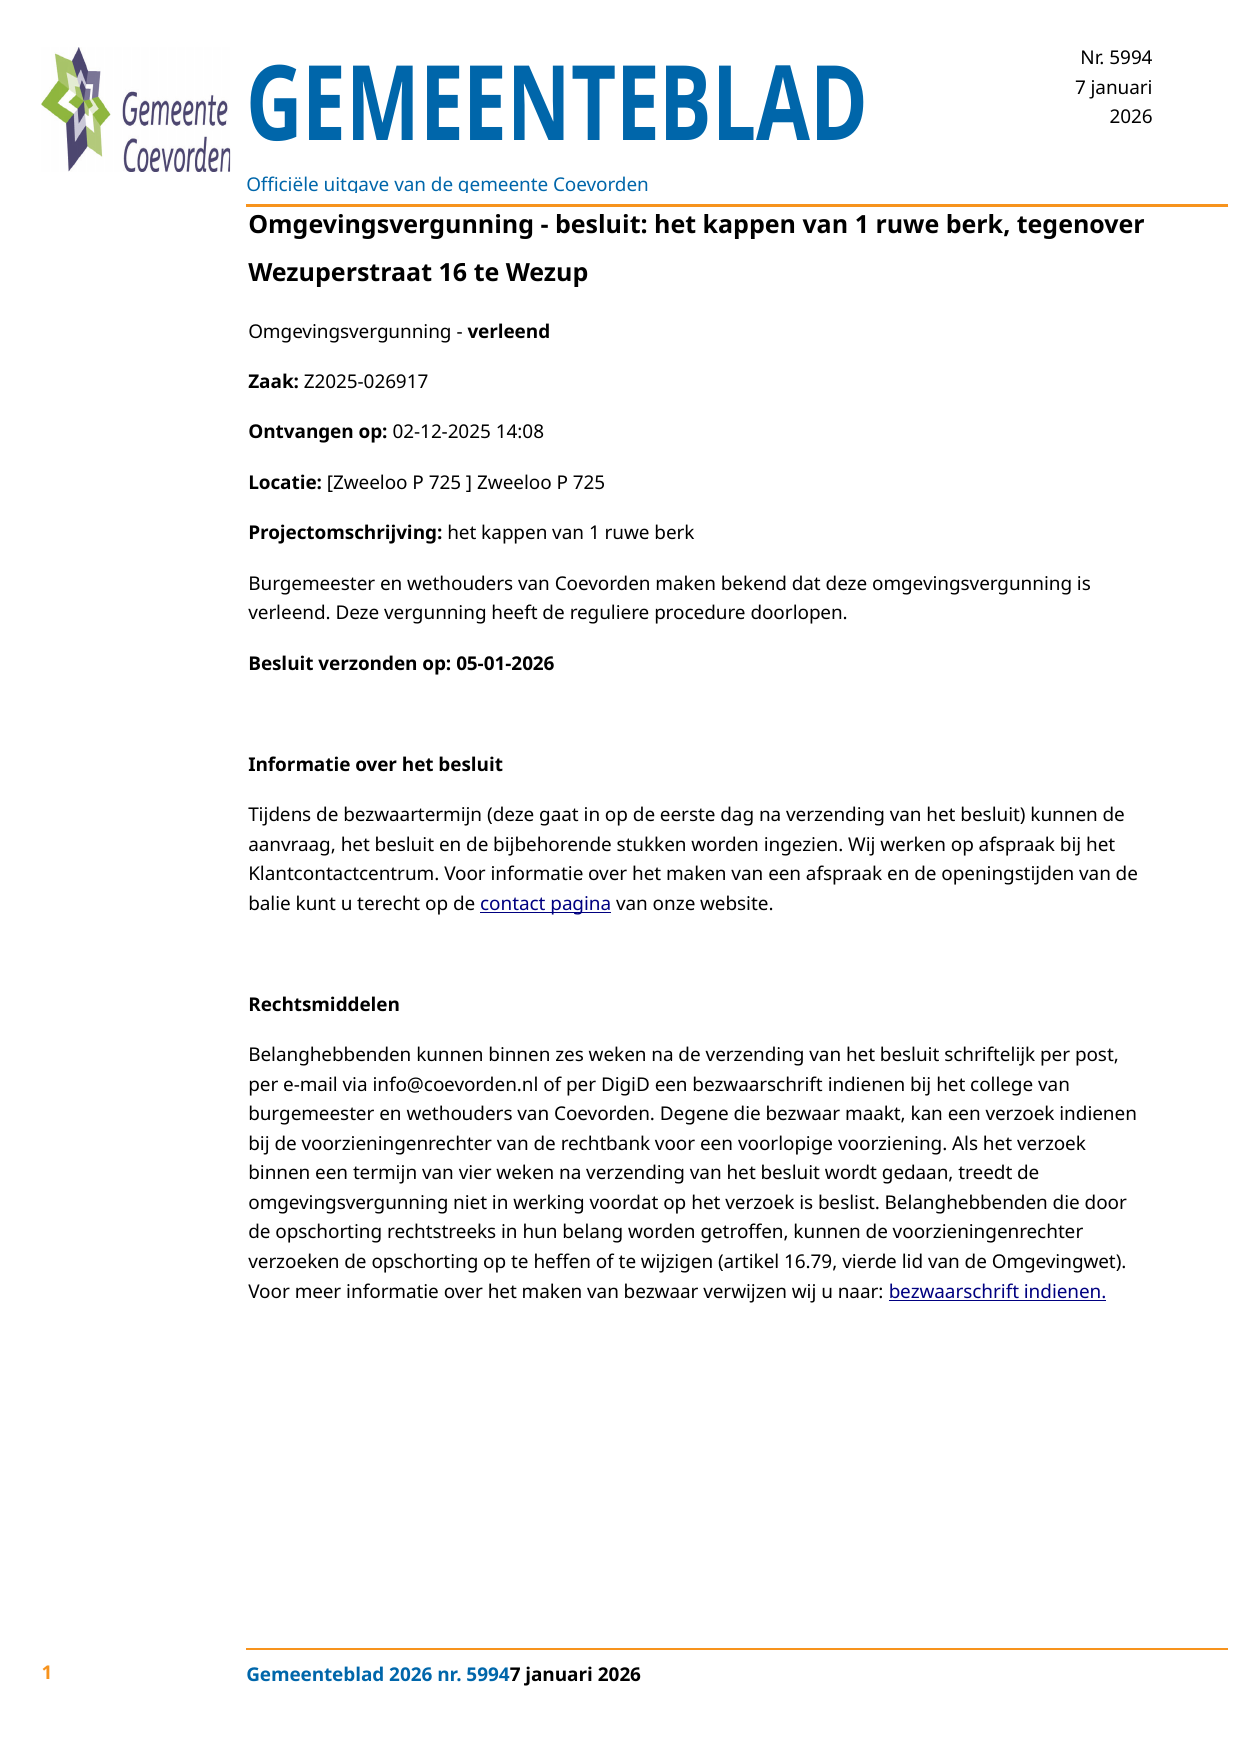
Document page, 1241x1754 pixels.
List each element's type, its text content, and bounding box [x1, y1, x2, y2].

text Omgevingsvergunning - verleend [248, 318, 1152, 344]
text Zaak: Z2025-026917 [248, 368, 1152, 394]
text Burgemeester en wethouders van Coevorden maken bekend dat deze omgevingsvergunning is verleend. Deze vergunning heeft de reguliere procedure doorlopen. [248, 570, 1152, 625]
text Ontvangen op: 02-12-2025 14:08 [248, 419, 1152, 444]
text Locatie: [Zweeloo P 725 ] Zweeloo P 725 [248, 469, 1152, 495]
text Tijdens de bezwaartermijn (deze gaat in op de eerste dag na verzending van het besluit) kunnen de aanvraag, het besluit en de bijbehorende stukken worden ingezien. Wij werken op afspraak bij het Klantcontactcentrum. Voor informatie over het maken van een afspraak en de openingstijden van de balie kunt u terecht op de contact pagina van onze website. [248, 801, 1152, 916]
text Belanghebbenden kunnen binnen zes weken na de verzending van het besluit schriftelijk per post, per e-mail via info@coevorden.nl of per DigiD een bezwaarschrift indienen bij het college van burgemeester en wethouders van Coevorden. Degene die bezwaar maakt, kan een verzoek indienen bij de voorzieningenrechter van de rechtbank voor een voorlopige voorziening. Als het verzoek binnen een termijn van vier weken na verzending van het besluit wordt gedaan, treedt de omgevingsvergunning niet in werking voordat op het verzoek is beslist. Belanghebbenden die door de opschorting rechtstreeks in hun belang worden getroffen, kunnen de voorzieningenrechter verzoeken de opschorting op te heffen of te wijzigen (artikel 16.79, vierde lid van de Omgevingwet). Voor meer informatie over het maken van bezwaar verwijzen wij u naar: bezwaarschrift indienen. [248, 1041, 1152, 1304]
picture [41, 47, 231, 172]
text Projectomschrijving: het kappen van 1 ruwe berk [248, 519, 1152, 545]
text Besluit verzonden op: 05-01-2026 [248, 650, 1152, 676]
text Informatie over het besluit [248, 751, 1152, 777]
text Rechtsmiddelen [248, 991, 1152, 1017]
text Omgevingsvergunning - besluit: het kappen van 1 ruwe berk, tegenover Wezuperstraat 16 te Wezup [248, 207, 1152, 288]
